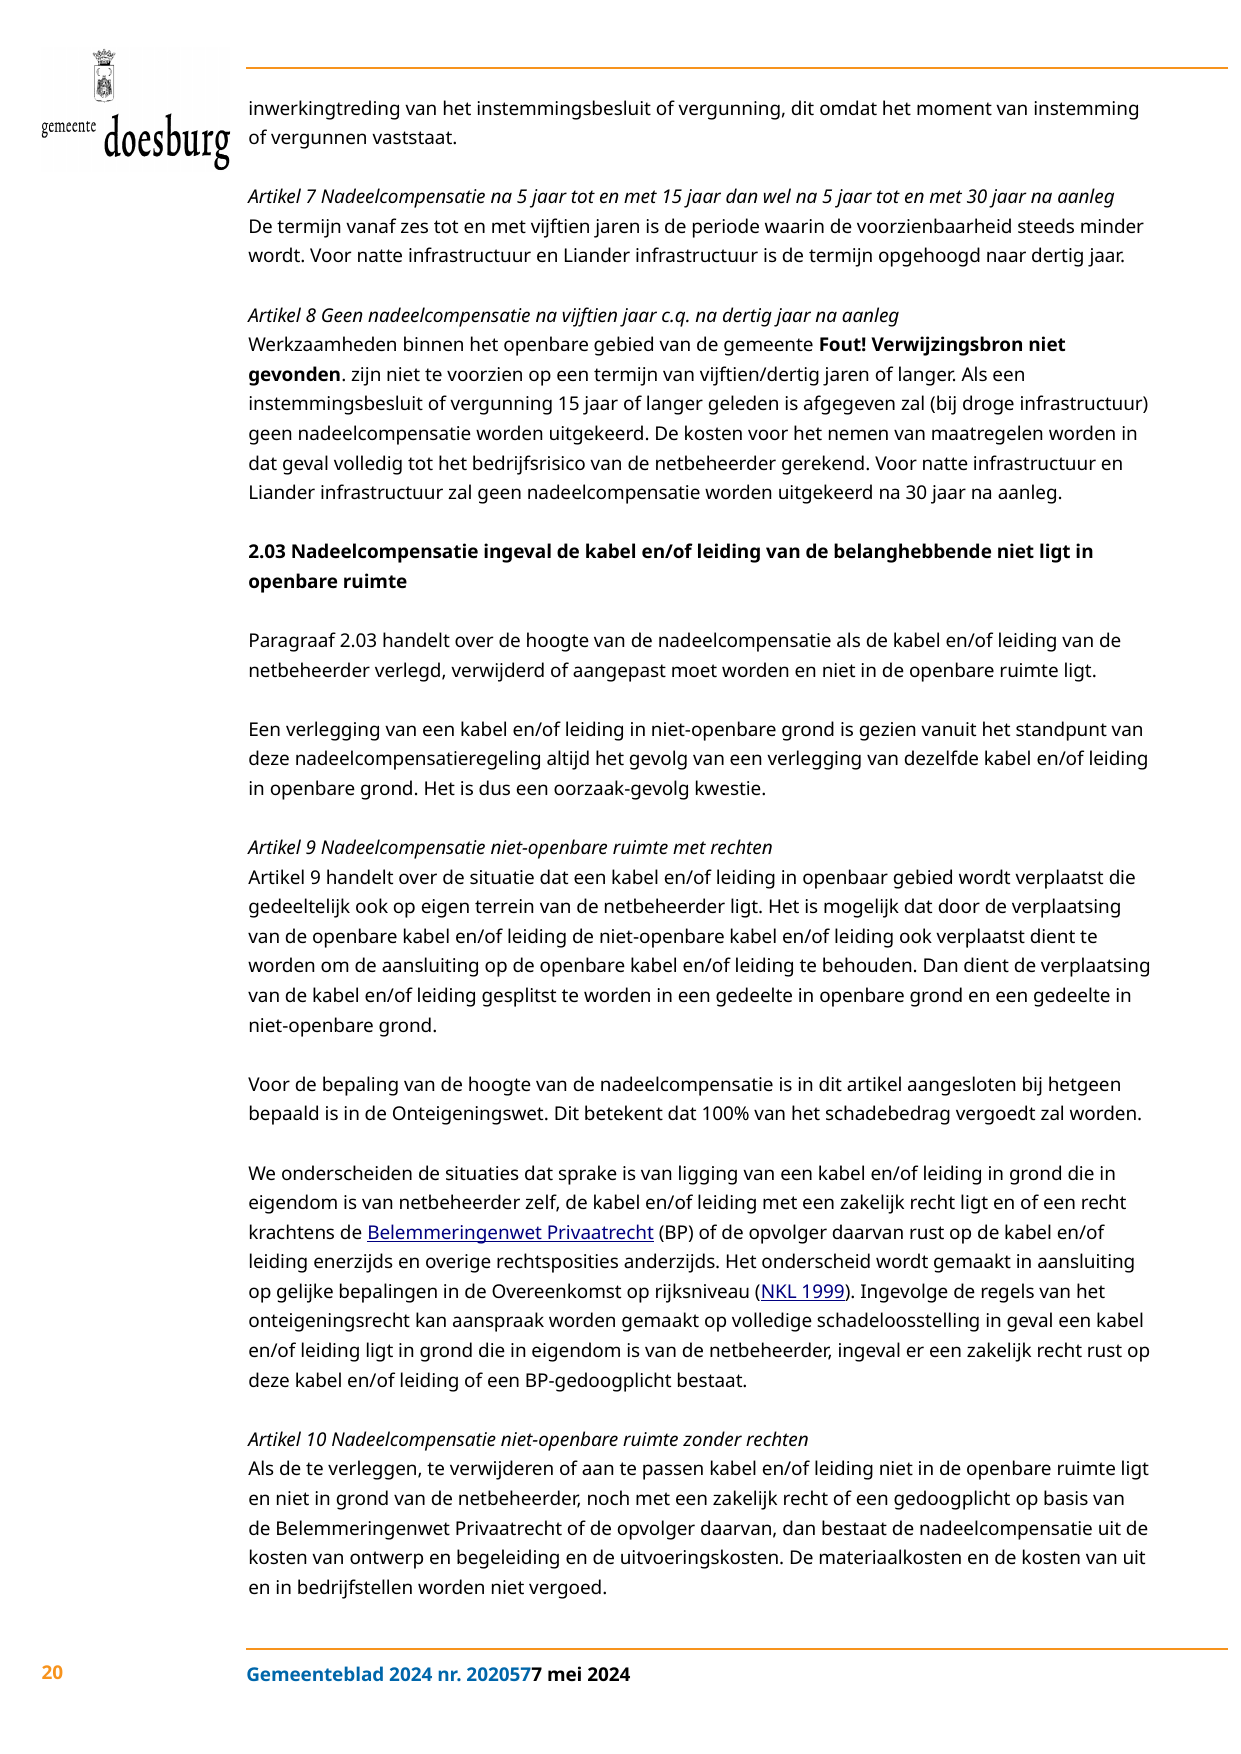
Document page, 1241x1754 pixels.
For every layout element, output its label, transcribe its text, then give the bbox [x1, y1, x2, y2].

text inwerkingtreding van het instemmingsbesluit of vergunning, dit omdat het moment van instemming of vergunnen vaststaat. [248, 95, 1152, 150]
text Artikel 8 Geen nadeelcompensatie na vijftien jaar c.q. na dertig jaar na aanleg [248, 302, 1152, 328]
text Artikel 9 Nadeelcompensatie niet-openbare ruimte met rechten [248, 834, 1152, 860]
text 2.03 Nadeelcompensatie ingeval de kabel en/of leiding van de belanghebbende niet ligt in openbare ruimte [248, 538, 1152, 594]
text Artikel 7 Nadeelcompensatie na 5 jaar tot en met 15 jaar dan wel na 5 jaar tot en met 30 jaar na aanleg [248, 183, 1152, 209]
text Als de te verleggen, te verwijderen of aan te passen kabel en/of leiding niet in de openbare ruimte ligt en niet in grond van de netbeheerder, noch met een zakelijk recht of een gedoogplicht op basis van de Belemmeringenwet Privaatrecht of de opvolger daarvan, dan bestaat de nadeelcompensatie uit de kosten van ontwerp en begeleiding en de uitvoeringskosten. De materiaalkosten en de kosten van uit en in bedrijfstellen worden niet vergoed. [248, 1456, 1152, 1600]
text De termijn vanaf zes tot en met vijftien jaren is de periode waarin de voorzienbaarheid steeds minder wordt. Voor natte infrastructuur en Liander infrastructuur is de termijn opgehoogd naar dertig jaar. [248, 213, 1152, 268]
text Artikel 9 handelt over de situatie dat een kabel en/of leiding in openbaar gebied wordt verplaatst die gedeeltelijk ook op eigen terrein van de netbeheerder ligt. Het is mogelijk dat door de verplaatsing van de openbare kabel en/of leiding de niet-openbare kabel en/of leiding ook verplaatst dient te worden om de aansluiting op de openbare kabel en/of leiding te behouden. Dan dient de verplaatsing van de kabel en/of leiding gesplitst te worden in een gedeelte in openbare grond en een gedeelte in niet-openbare grond. [248, 864, 1152, 1038]
text We onderscheiden de situaties dat sprake is van ligging van een kabel en/of leiding in grond die in eigendom is van netbeheerder zelf, de kabel en/of leiding met een zakelijk recht ligt en of een recht krachtens de Belemmeringenwet Privaatrecht (BP) of de opvolger daarvan rust op de kabel en/of leiding enerzijds en overige rechtsposities anderzijds. Het onderscheid wordt gemaakt in aansluiting op gelijke bepalingen in de Overeenkomst op rijksniveau (NKL 1999). Ingevolge de regels van het onteigeningsrecht kan aanspraak worden gemaakt op volledige schadeloosstelling in geval een kabel en/of leiding ligt in grond die in eigendom is van de netbeheerder, ingeval er een zakelijk recht rust op deze kabel en/of leiding of een BP-gedoogplicht bestaat. [248, 1160, 1152, 1393]
text Artikel 10 Nadeelcompensatie niet-openbare ruimte zonder rechten [248, 1426, 1152, 1452]
text Paragraaf 2.03 handelt over de hoogte van de nadeelcompensatie als de kabel en/of leiding van de netbeheerder verlegd, verwijderd of aangepast moet worden en niet in de openbare ruimte ligt. [248, 627, 1152, 683]
text Voor de bepaling van de hoogte van de nadeelcompensatie is in dit artikel aangesloten bij hetgeen bepaald is in de Onteigeningswet. Dit betekent dat 100% van het schadebedrag vergoedt zal worden. [248, 1071, 1152, 1126]
text Werkzaamheden binnen het openbare gebied van de gemeente Fout! Verwijzingsbron niet gevonden. zijn niet te voorzien op een termijn van vijftien/dertig jaren of langer. Als een instemmingsbesluit of vergunning 15 jaar of langer geleden is afgegeven zal (bij droge infrastructuur) geen nadeelcompensatie worden uitgekeerd. De kosten voor het nemen van maatregelen worden in dat geval volledig tot het bedrijfsrisico van de netbeheerder gerekend. Voor natte infrastructuur en Liander infrastructuur zal geen nadeelcompensatie worden uitgekeerd na 30 jaar na aanleg. [248, 331, 1152, 505]
text Een verlegging van een kabel en/of leiding in niet-openbare grond is gezien vanuit het standpunt van deze nadeelcompensatieregeling altijd het gevolg van een verlegging van dezelfde kabel en/of leiding in openbare grond. Het is dus een oorzaak-gevolg kwestie. [248, 716, 1152, 801]
picture [41, 47, 231, 172]
